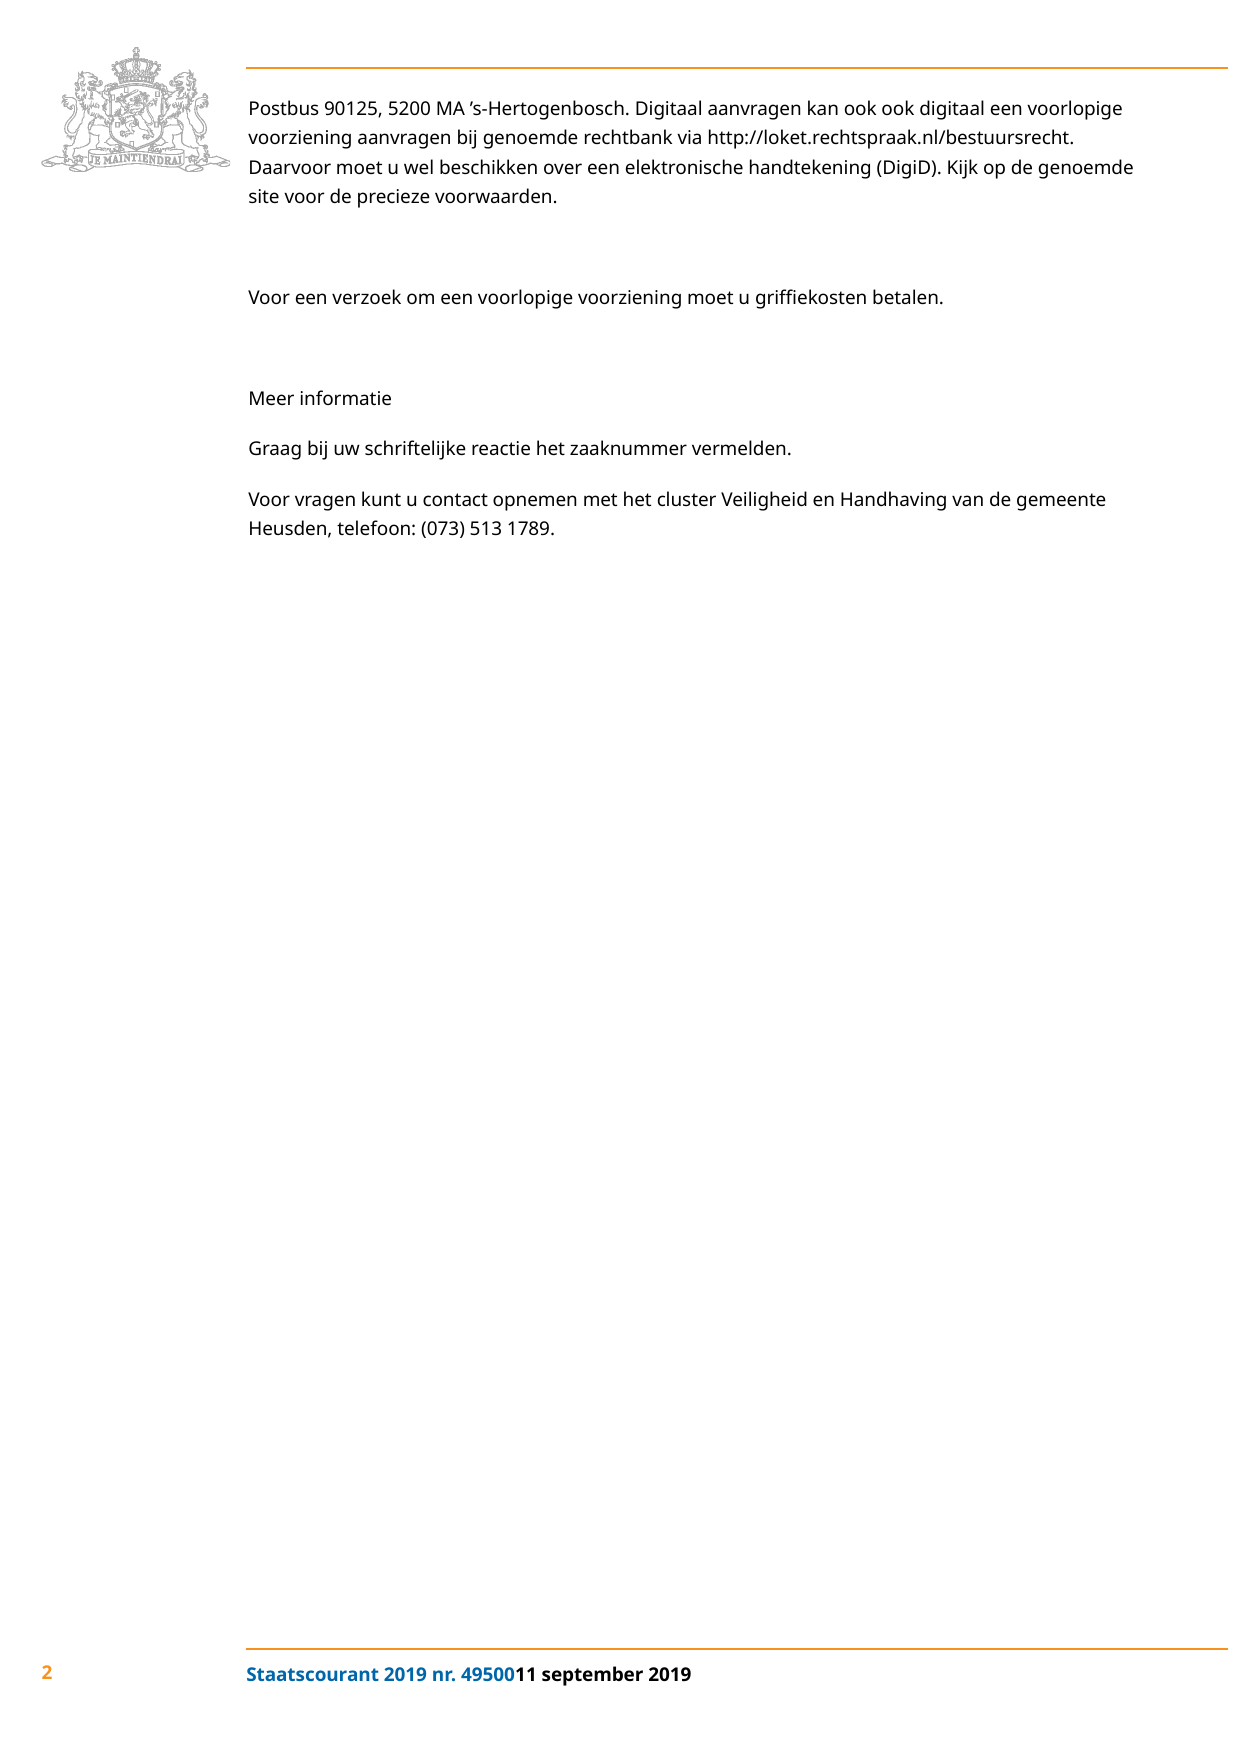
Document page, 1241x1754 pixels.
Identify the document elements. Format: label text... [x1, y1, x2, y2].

text Meer informatie [248, 385, 1152, 411]
text Voor vragen kunt u contact opnemen met het cluster Veiligheid en Handhaving van de gemeente Heusden, telefoon: (073) 513 1789. [248, 486, 1152, 541]
text Graag bij uw schriftelijke reactie het zaaknummer vermelden. [248, 436, 1152, 461]
text Voor een verzoek om een voorlopige voorziening moet u griffiekosten betalen. [248, 284, 1152, 310]
text Postbus 90125, 5200 MA ’s-Hertogenbosch. Digitaal aanvragen kan ook ook digitaal een voorlopige voorziening aanvragen bij genoemde rechtbank via http://loket.rechtspraak.nl/bestuursrecht. Daarvoor moet u wel beschikken over een elektronische handtekening (DigiD). Kijk op de genoemde site voor de precieze voorwaarden. [248, 95, 1152, 209]
picture [41, 47, 231, 172]
